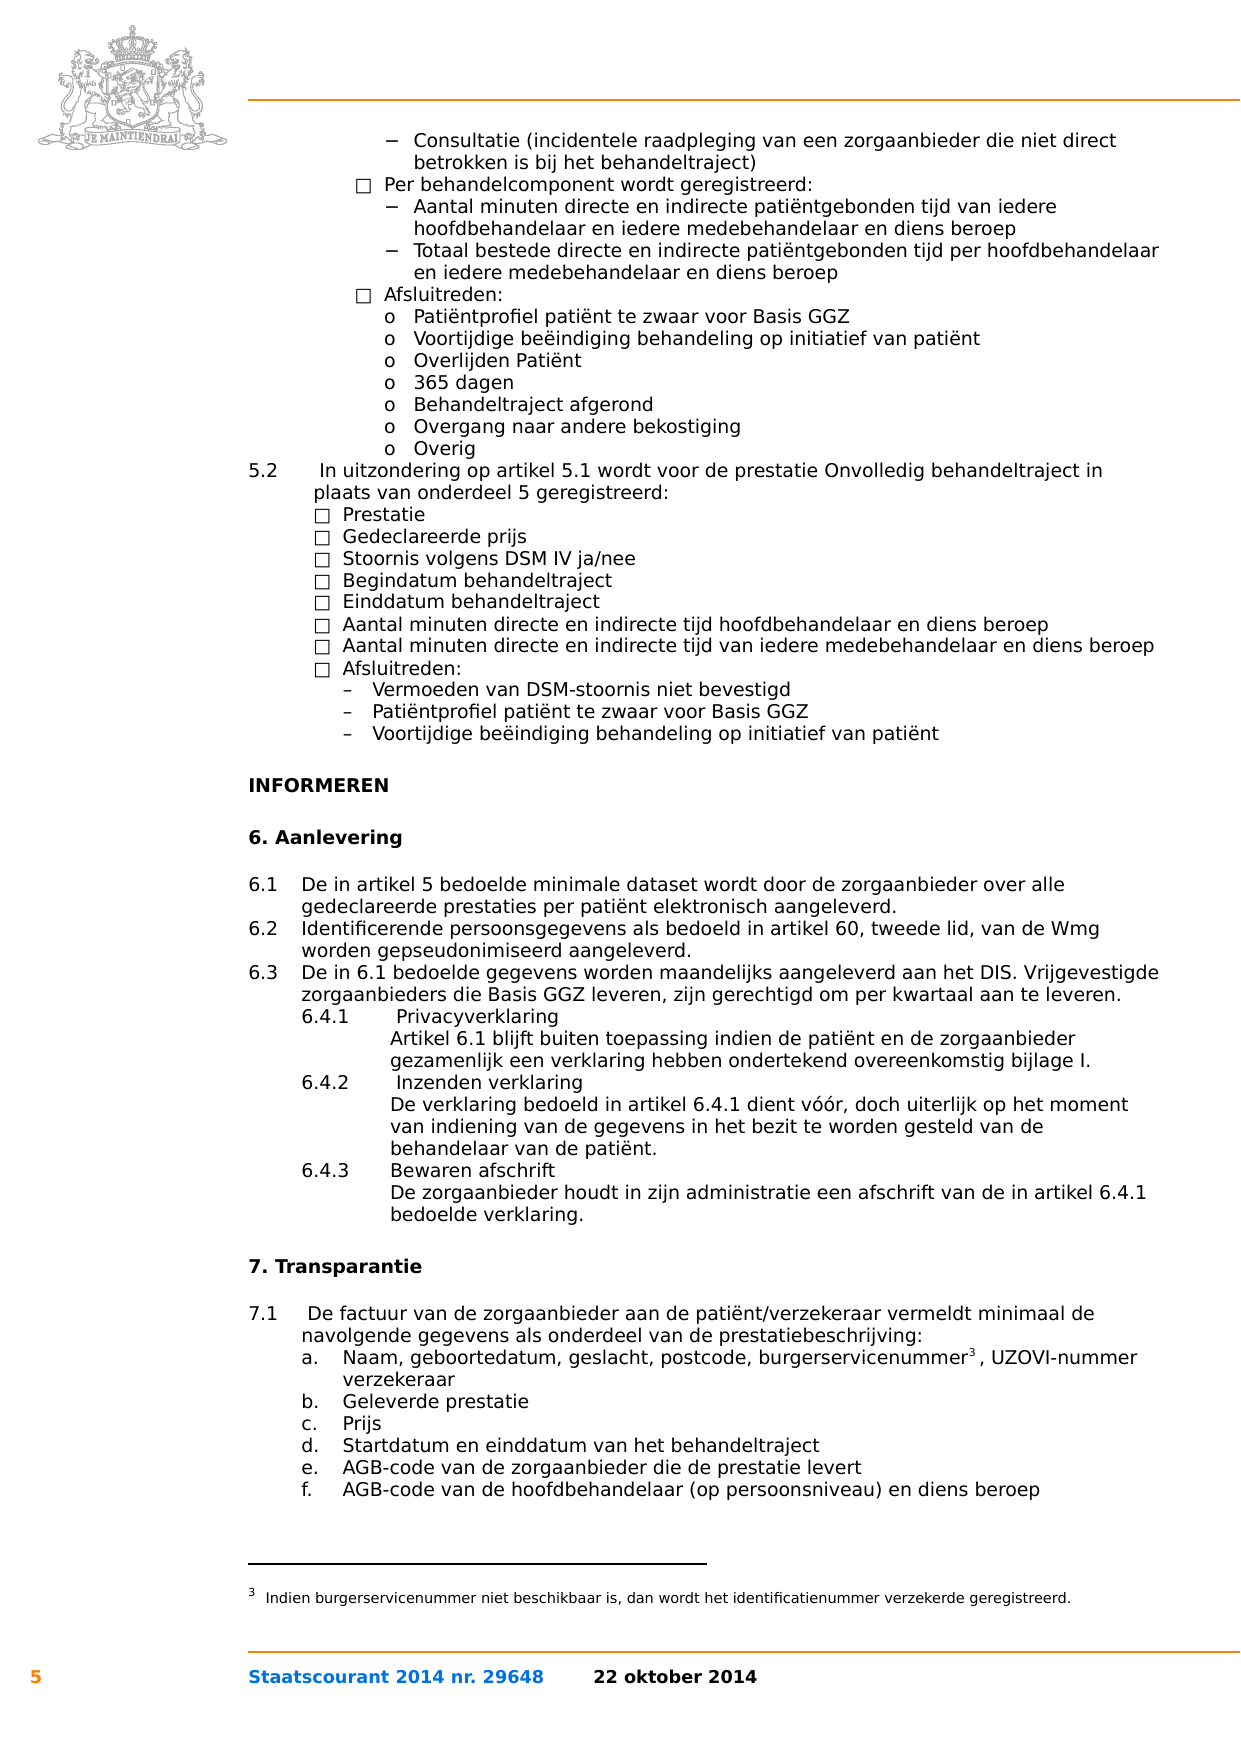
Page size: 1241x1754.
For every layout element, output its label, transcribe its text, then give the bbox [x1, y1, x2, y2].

text 6.4.2 Inzenden verklaring [301, 1072, 1163, 1094]
text Indien burgerservicenummer niet beschikbaar is, dan wordt het identificatienummer verzekerde geregistreerd. [248, 1586, 1163, 1608]
text □ Per behandelcomponent wordt geregistreerd: [354, 174, 1163, 196]
text o Behandeltraject afgerond [384, 394, 1163, 416]
text 6.4.3 Bewaren afschrift [301, 1160, 1163, 1182]
subtitle 7. Transparantie [248, 1256, 1163, 1278]
text e. AGB-code van de zorgaanbieder die de prestatie levert [301, 1457, 1163, 1479]
text − Aantal minuten directe en indirecte patiëntgebonden tijd van iedere hoofdbehandelaar en iedere medebehandelaar en diens beroep [384, 196, 1163, 240]
text o Patiëntprofiel patiënt te zwaar voor Basis GGZ [384, 306, 1163, 328]
subtitle 6. Aanlevering [248, 827, 1163, 849]
text □ Begindatum behandeltraject [313, 569, 1163, 591]
text □ Afsluitreden: [354, 284, 1163, 306]
text Artikel 6.1 blijft buiten toepassing indien de patiënt en de zorgaanbieder gezamenlijk een verklaring hebben ondertekend overeenkomstig bijlage I. [390, 1028, 1163, 1072]
text a. Naam, geboortedatum, geslacht, postcode, burgerservicenummer, UZOVI-nummer verzekeraar [301, 1347, 1163, 1391]
text − Consultatie (incidentele raadpleging van een zorgaanbieder die niet direct betrokken is bij het behandeltraject) [384, 130, 1163, 174]
text De verklaring bedoeld in artikel 6.4.1 dient vóór, doch uiterlijk op het moment van indiening van de gegevens in het bezit te worden gesteld van de behandelaar van de patiënt. [390, 1094, 1163, 1160]
text o 365 dagen [384, 372, 1163, 394]
text − Totaal bestede directe en indirecte patiëntgebonden tijd per hoofdbehandelaar en iedere medebehandelaar en diens beroep [384, 240, 1163, 284]
text o Overig [384, 438, 1163, 459]
text c. Prijs [301, 1413, 1163, 1435]
text 6.3 De in 6.1 bedoelde gegevens worden maandelijks aangeleverd aan het DIS. Vrijgevestigde zorgaanbieders die Basis GGZ leveren, zijn gerechtigd om per kwartaal aan te leveren. [248, 962, 1163, 1006]
text 5.2 In uitzondering op artikel 5.1 wordt voor de prestatie Onvolledig behandeltraject in plaats van onderdeel 5 geregistreerd: [248, 459, 1163, 503]
text □ Einddatum behandeltraject [313, 591, 1163, 613]
text □ Prestatie [313, 503, 1163, 526]
text b. Geleverde prestatie [301, 1391, 1163, 1413]
text 6.4.1 Privacyverklaring [301, 1006, 1163, 1028]
text □ Gedeclareerde prijs [313, 526, 1163, 547]
text – Voortijdige beëindiging behandeling op initiatief van patiënt [343, 723, 1163, 745]
text – Vermoeden van DSM-stoornis niet bevestigd [343, 679, 1163, 701]
subtitle INFORMEREN [248, 775, 1163, 797]
text □ Stoornis volgens DSM IV ja/nee [313, 547, 1163, 569]
picture [38, 25, 227, 150]
text d. Startdatum en einddatum van het behandeltraject [301, 1435, 1163, 1457]
text □ Afsluitreden: [313, 657, 1163, 679]
text – Patiëntprofiel patiënt te zwaar voor Basis GGZ [343, 701, 1163, 723]
text 6.2 Identificerende persoonsgegevens als bedoeld in artikel 60, tweede lid, van de Wmg worden gepseudonimiseerd aangeleverd. [248, 918, 1163, 962]
text 7.1 De factuur van de zorgaanbieder aan de patiënt/verzekeraar vermeldt minimaal de navolgende gegevens als onderdeel van de prestatiebeschrijving: [248, 1303, 1163, 1347]
text De zorgaanbieder houdt in zijn administratie een afschrift van de in artikel 6.4.1 bedoelde verklaring. [390, 1182, 1163, 1226]
text 6.1 De in artikel 5 bedoelde minimale dataset wordt door de zorgaanbieder over alle gedeclareerde prestaties per patiënt elektronisch aangeleverd. [248, 874, 1163, 918]
text o Overgang naar andere bekostiging [384, 416, 1163, 438]
text o Voortijdige beëindiging behandeling op initiatief van patiënt [384, 328, 1163, 350]
text f. AGB-code van de hoofdbehandelaar (op persoonsniveau) en diens beroep [301, 1479, 1163, 1501]
text □ Aantal minuten directe en indirecte tijd van iedere medebehandelaar en diens beroep [313, 635, 1163, 657]
text o Overlijden Patiënt [384, 350, 1163, 372]
text □ Aantal minuten directe en indirecte tijd hoofdbehandelaar en diens beroep [313, 613, 1163, 635]
